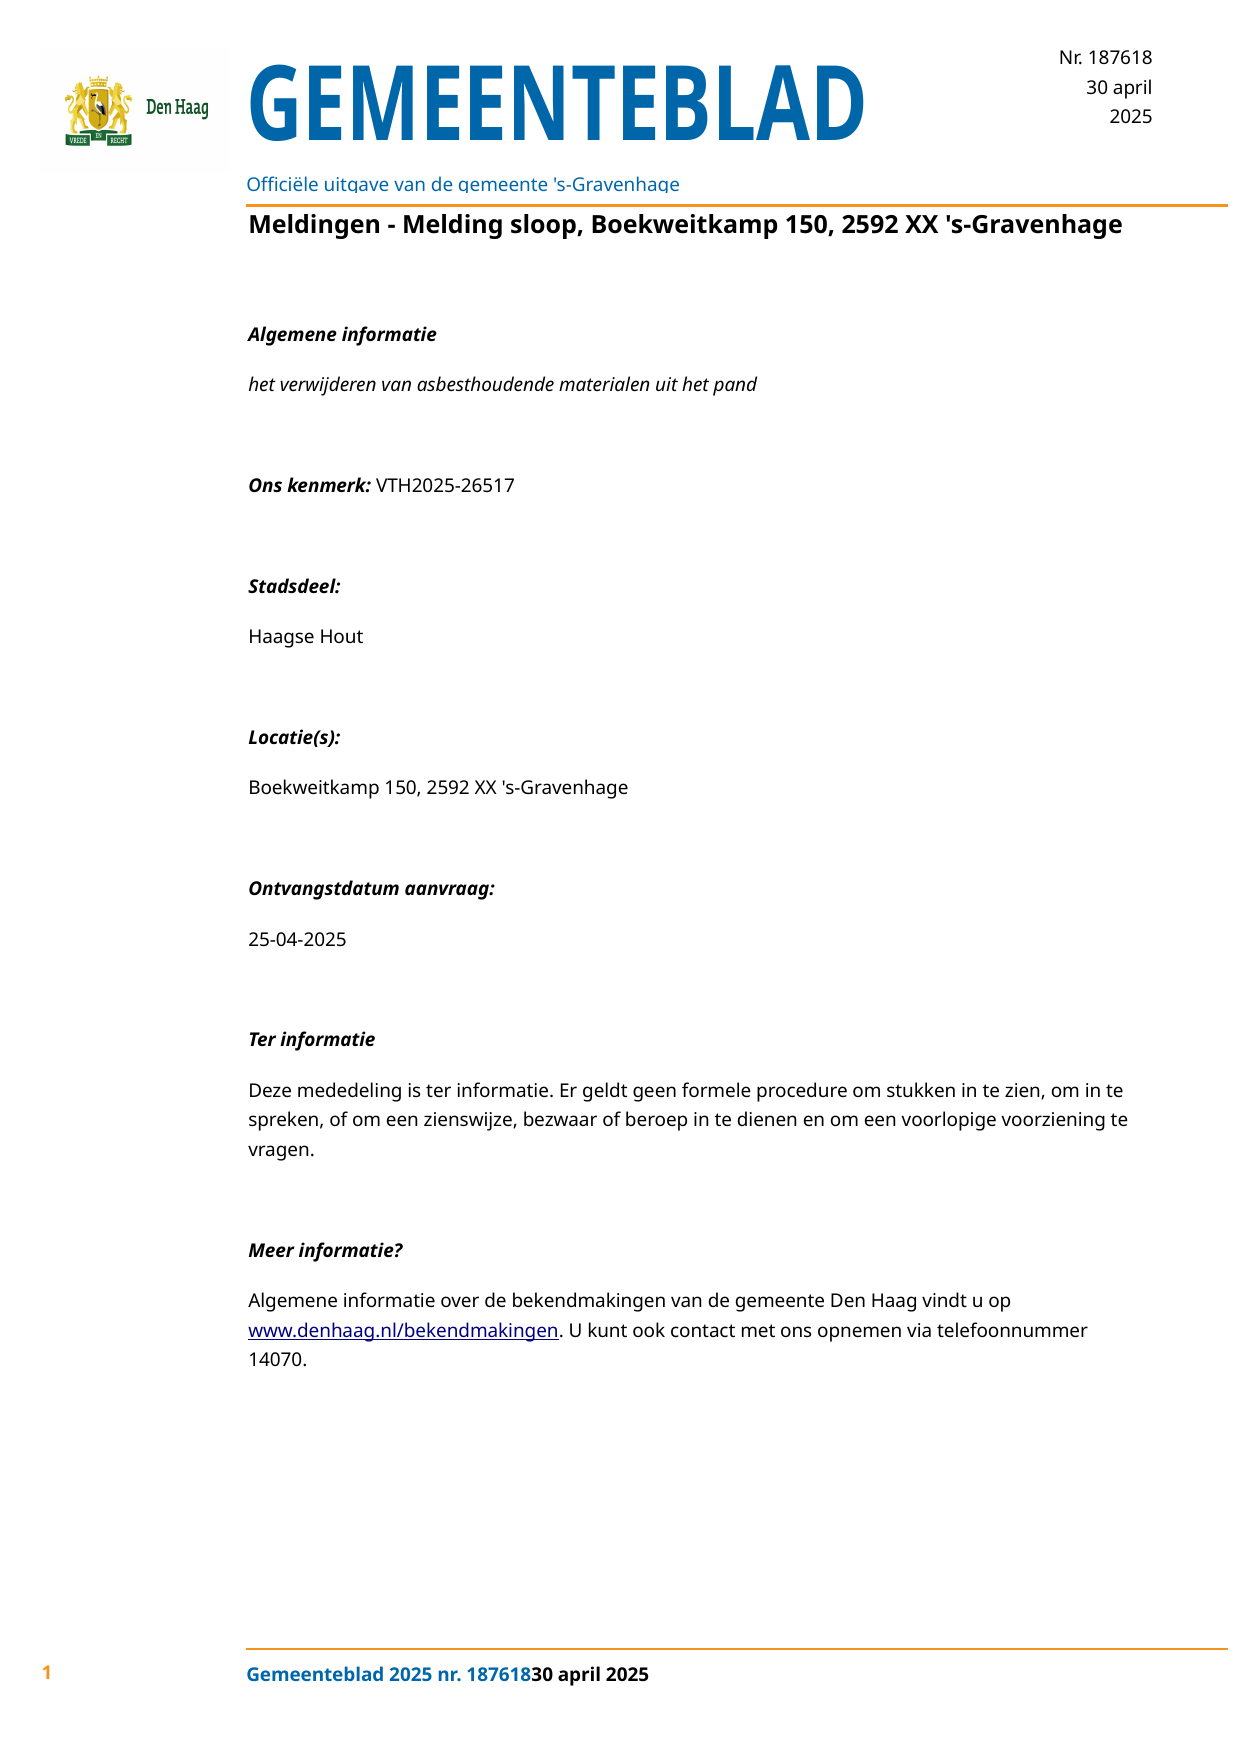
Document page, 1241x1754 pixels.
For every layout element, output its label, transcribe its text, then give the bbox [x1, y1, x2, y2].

text Ter informatie [248, 1027, 1152, 1052]
text het verwijderen van asbesthoudende materialen uit het pand [248, 371, 1152, 397]
text Haagse Hout [248, 623, 1152, 649]
text Ons kenmerk: VTH2025-26517 [248, 472, 1152, 498]
text Meer informatie? [248, 1237, 1152, 1263]
text Locatie(s): [248, 724, 1152, 750]
picture [41, 47, 231, 172]
text Deze mededeling is ter informatie. Er geldt geen formele procedure om stukken in te zien, om in te spreken, of om een zienswijze, bezwaar of beroep in te dienen en om een voorlopige voorziening te vragen. [248, 1077, 1152, 1162]
text Stadsdeel: [248, 573, 1152, 598]
text 25-04-2025 [248, 926, 1152, 951]
text Meldingen - Melding sloop, Boekweitkamp 150, 2592 XX 's-Gravenhage [248, 207, 1152, 241]
text Algemene informatie over de bekendmakingen van de gemeente Den Haag vindt u op www.denhaag.nl/bekendmakingen. U kunt ook contact met ons opnemen via telefoonnummer 14070. [248, 1287, 1152, 1372]
text Boekweitkamp 150, 2592 XX 's-Gravenhage [248, 774, 1152, 800]
text Algemene informatie [248, 321, 1152, 346]
text Ontvangstdatum aanvraag: [248, 875, 1152, 901]
